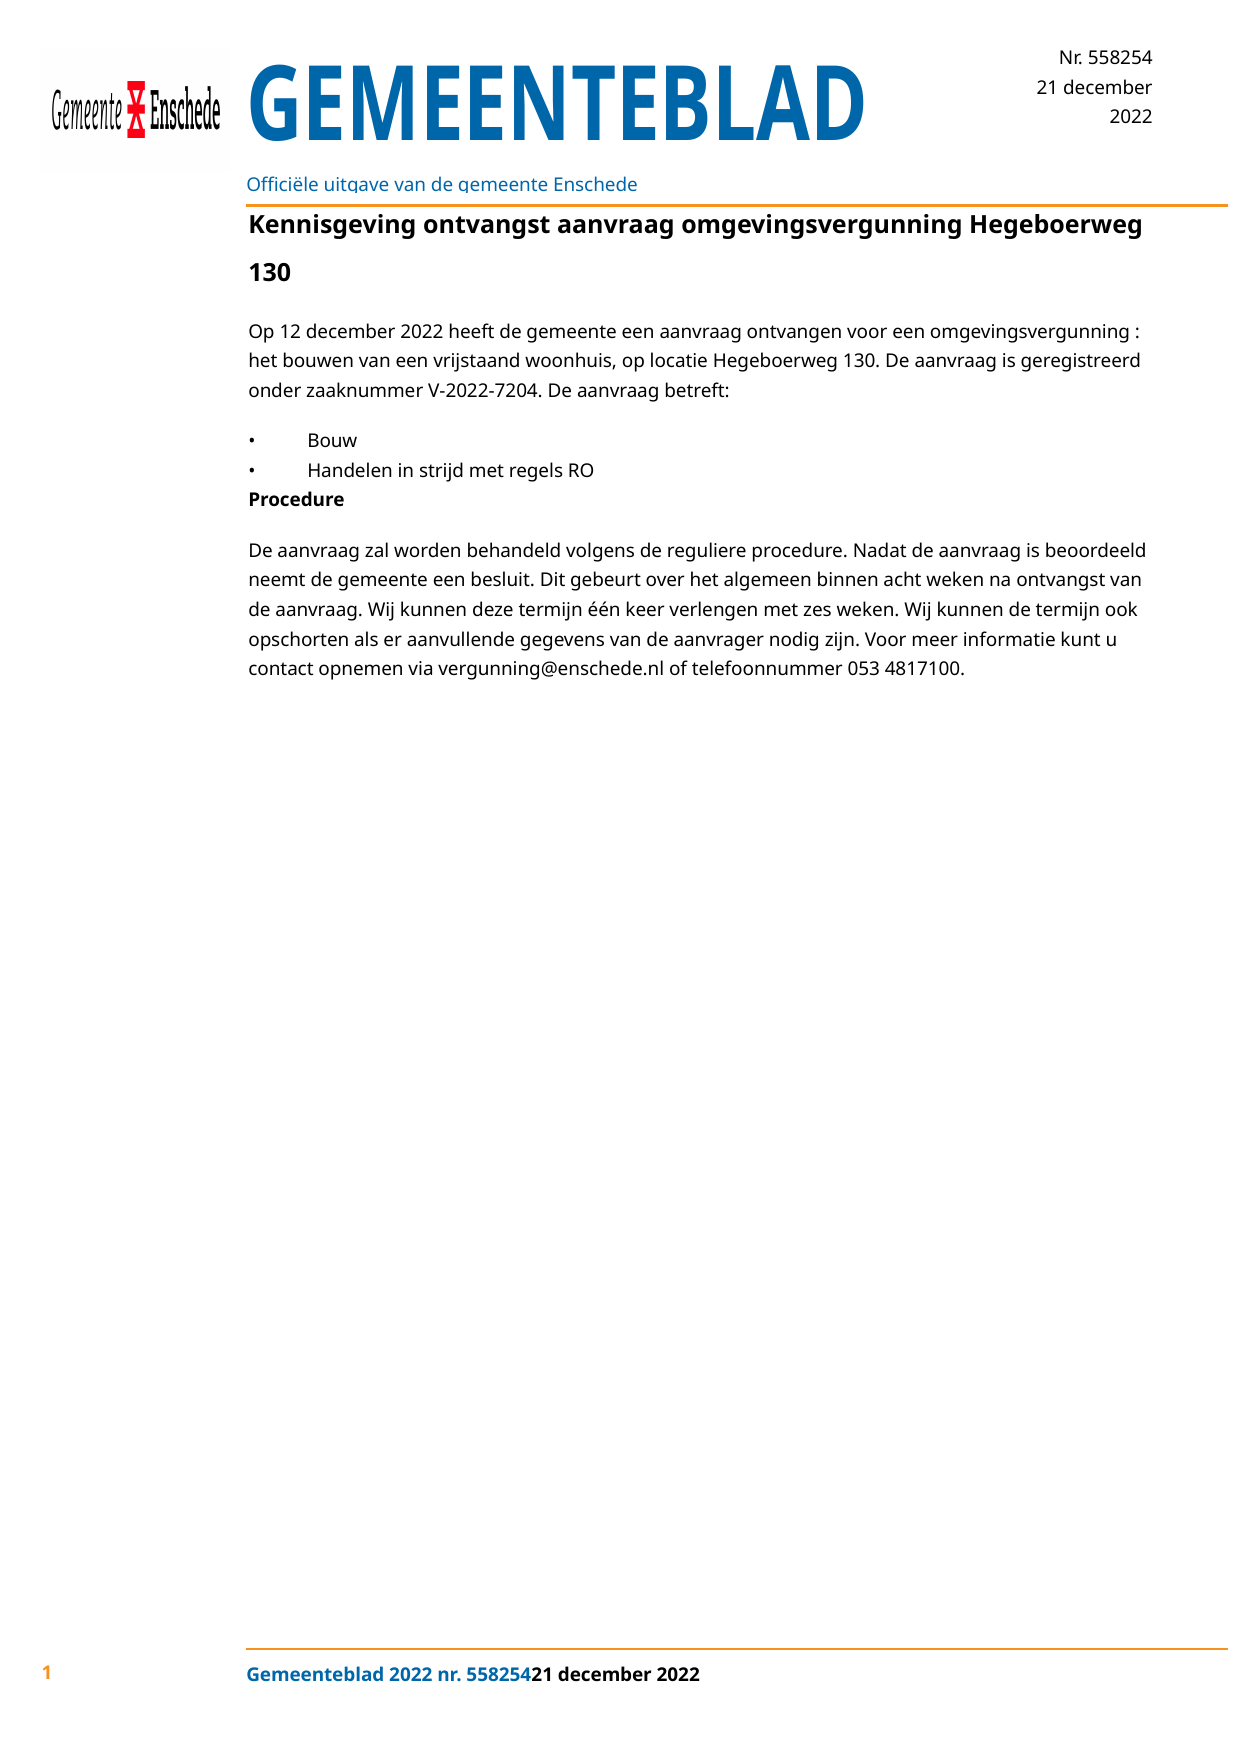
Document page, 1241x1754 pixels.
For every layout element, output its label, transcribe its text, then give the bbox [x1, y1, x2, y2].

list Bouw [248, 427, 1152, 453]
text Kennisgeving ontvangst aanvraag omgevingsvergunning Hegeboerweg 130 [248, 207, 1152, 288]
list Handelen in strijd met regels RO [248, 457, 1152, 483]
text De aanvraag zal worden behandeld volgens de reguliere procedure. Nadat de aanvraag is beoordeeld neemt de gemeente een besluit. Dit gebeurt over het algemeen binnen acht weken na ontvangst van de aanvraag. Wij kunnen deze termijn één keer verlengen met zes weken. Wij kunnen de termijn ook opschorten als er aanvullende gegevens van de aanvrager nodig zijn. Voor meer informatie kunt u contact opnemen via vergunning@enschede.nl of telefoonnummer 053 4817100. [248, 537, 1152, 681]
text Procedure [248, 487, 1152, 512]
text Op 12 december 2022 heeft de gemeente een aanvraag ontvangen voor een omgevingsvergunning : het bouwen van een vrijstaand woonhuis, op locatie Hegeboerweg 130. De aanvraag is geregistreerd onder zaaknummer V-2022-7204. De aanvraag betreft: [248, 318, 1152, 403]
picture [41, 47, 231, 172]
